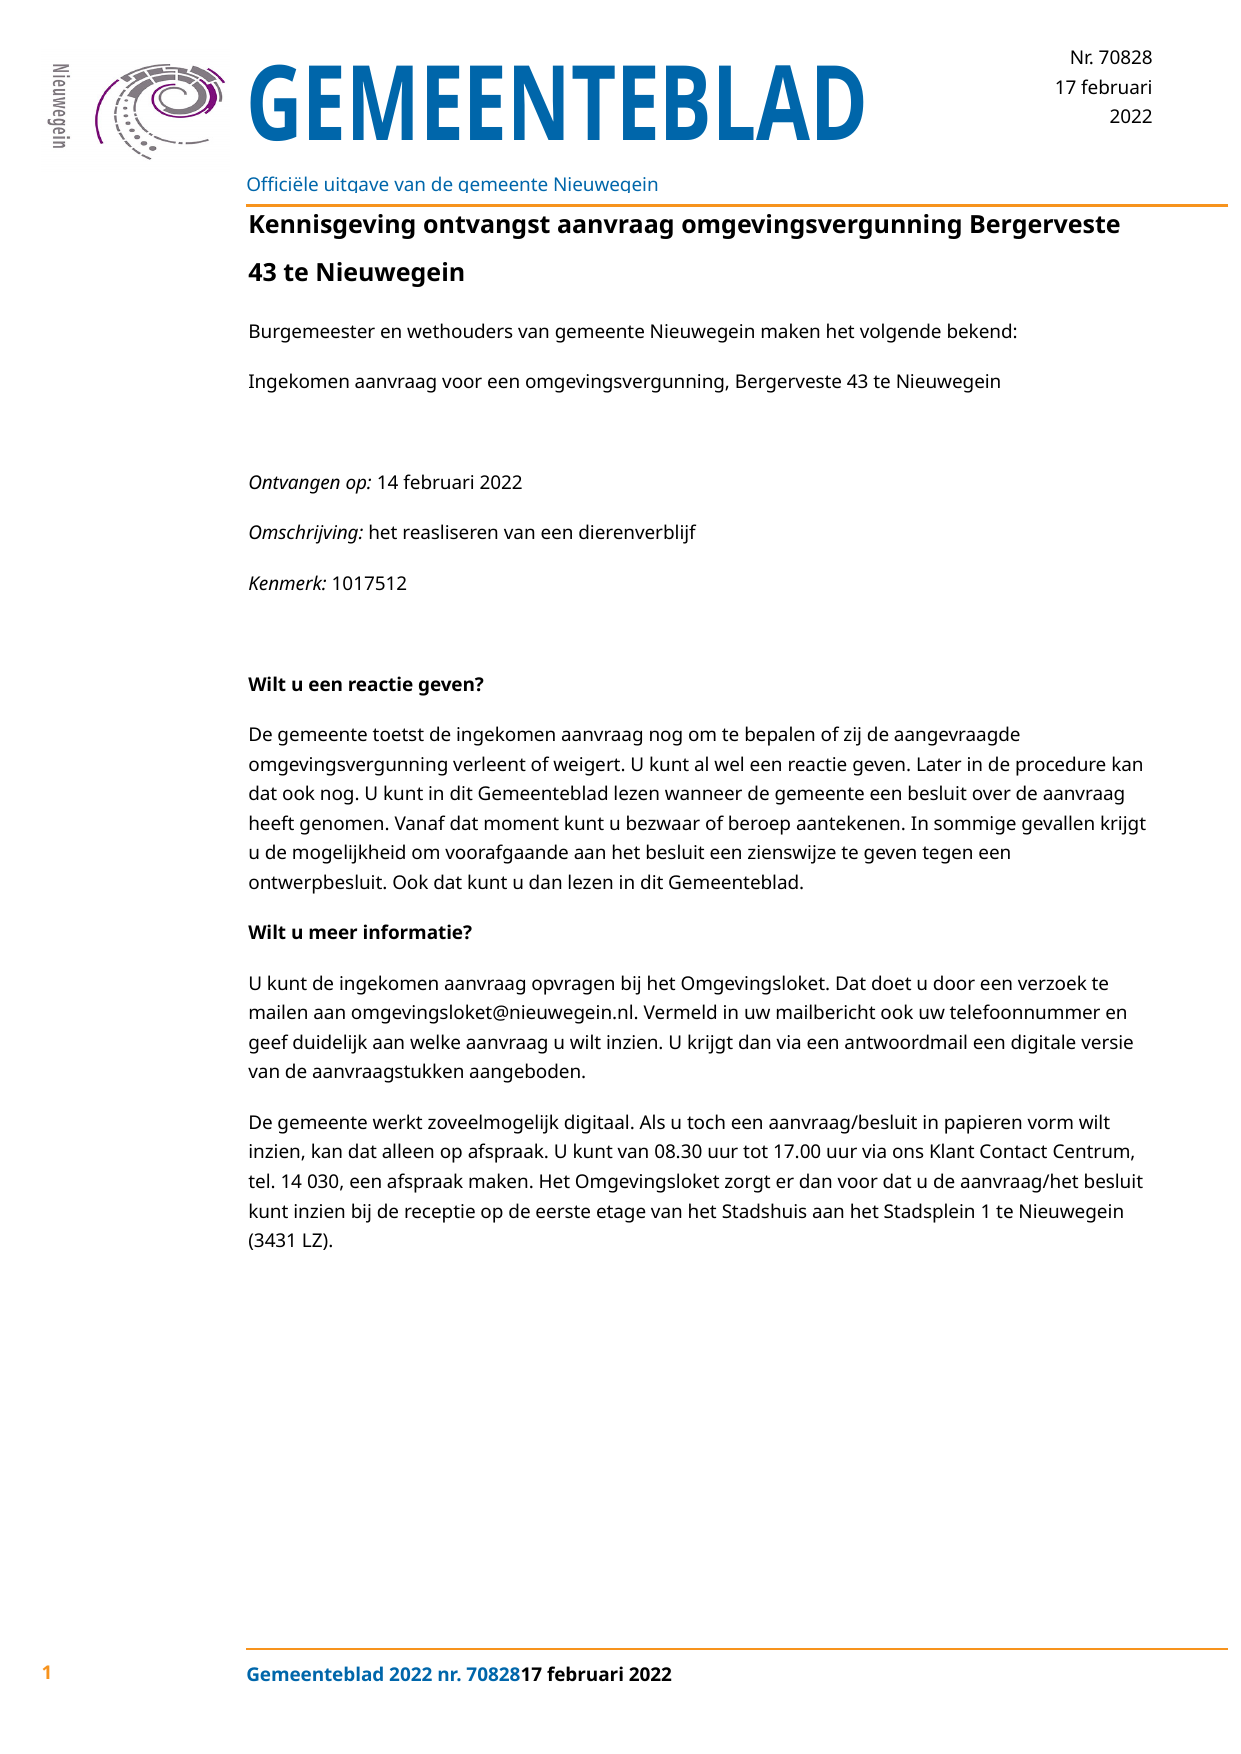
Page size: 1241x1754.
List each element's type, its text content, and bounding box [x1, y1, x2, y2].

text Ontvangen op: 14 februari 2022 [248, 469, 1152, 495]
text Kenmerk: 1017512 [248, 570, 1152, 596]
text Wilt u meer informatie? [248, 919, 1152, 945]
text De gemeente toetst de ingekomen aanvraag nog om te bepalen of zij de aangevraagde omgevingsvergunning verleent of weigert. U kunt al wel een reactie geven. Later in de procedure kan dat ook nog. U kunt in dit Gemeenteblad lezen wanneer de gemeente een besluit over de aanvraag heeft genomen. Vanaf dat moment kunt u bezwaar of beroep aantekenen. In sommige gevallen krijgt u de mogelijkheid om voorafgaande aan het besluit een zienswijze te geven tegen een ontwerpbesluit. Ook dat kunt u dan lezen in dit Gemeenteblad. [248, 721, 1152, 895]
text U kunt de ingekomen aanvraag opvragen bij het Omgevingsloket. Dat doet u door een verzoek te mailen aan omgevingsloket@nieuwegein.nl. Vermeld in uw mailbericht ook uw telefoonnummer en geef duidelijk aan welke aanvraag u wilt inzien. U krijgt dan via een antwoordmail een digitale versie van de aanvraagstukken aangeboden. [248, 970, 1152, 1084]
text Wilt u een reactie geven? [248, 671, 1152, 697]
text Burgemeester en wethouders van gemeente Nieuwegein maken het volgende bekend: [248, 318, 1152, 344]
text Kennisgeving ontvangst aanvraag omgevingsvergunning Bergerveste 43 te Nieuwegein [248, 207, 1152, 288]
text Omschrijving: het reasliseren van een dierenverblijf [248, 519, 1152, 545]
picture [41, 47, 231, 172]
text Ingekomen aanvraag voor een omgevingsvergunning, Bergerveste 43 te Nieuwegein [248, 368, 1152, 394]
text De gemeente werkt zoveelmogelijk digitaal. Als u toch een aanvraag/besluit in papieren vorm wilt inzien, kan dat alleen op afspraak. U kunt van 08.30 uur tot 17.00 uur via ons Klant Contact Centrum, tel. 14 030, een afspraak maken. Het Omgevingsloket zorgt er dan voor dat u de aanvraag/het besluit kunt inzien bij de receptie op de eerste etage van het Stadshuis aan het Stadsplein 1 te Nieuwegein (3431 LZ). [248, 1109, 1152, 1253]
